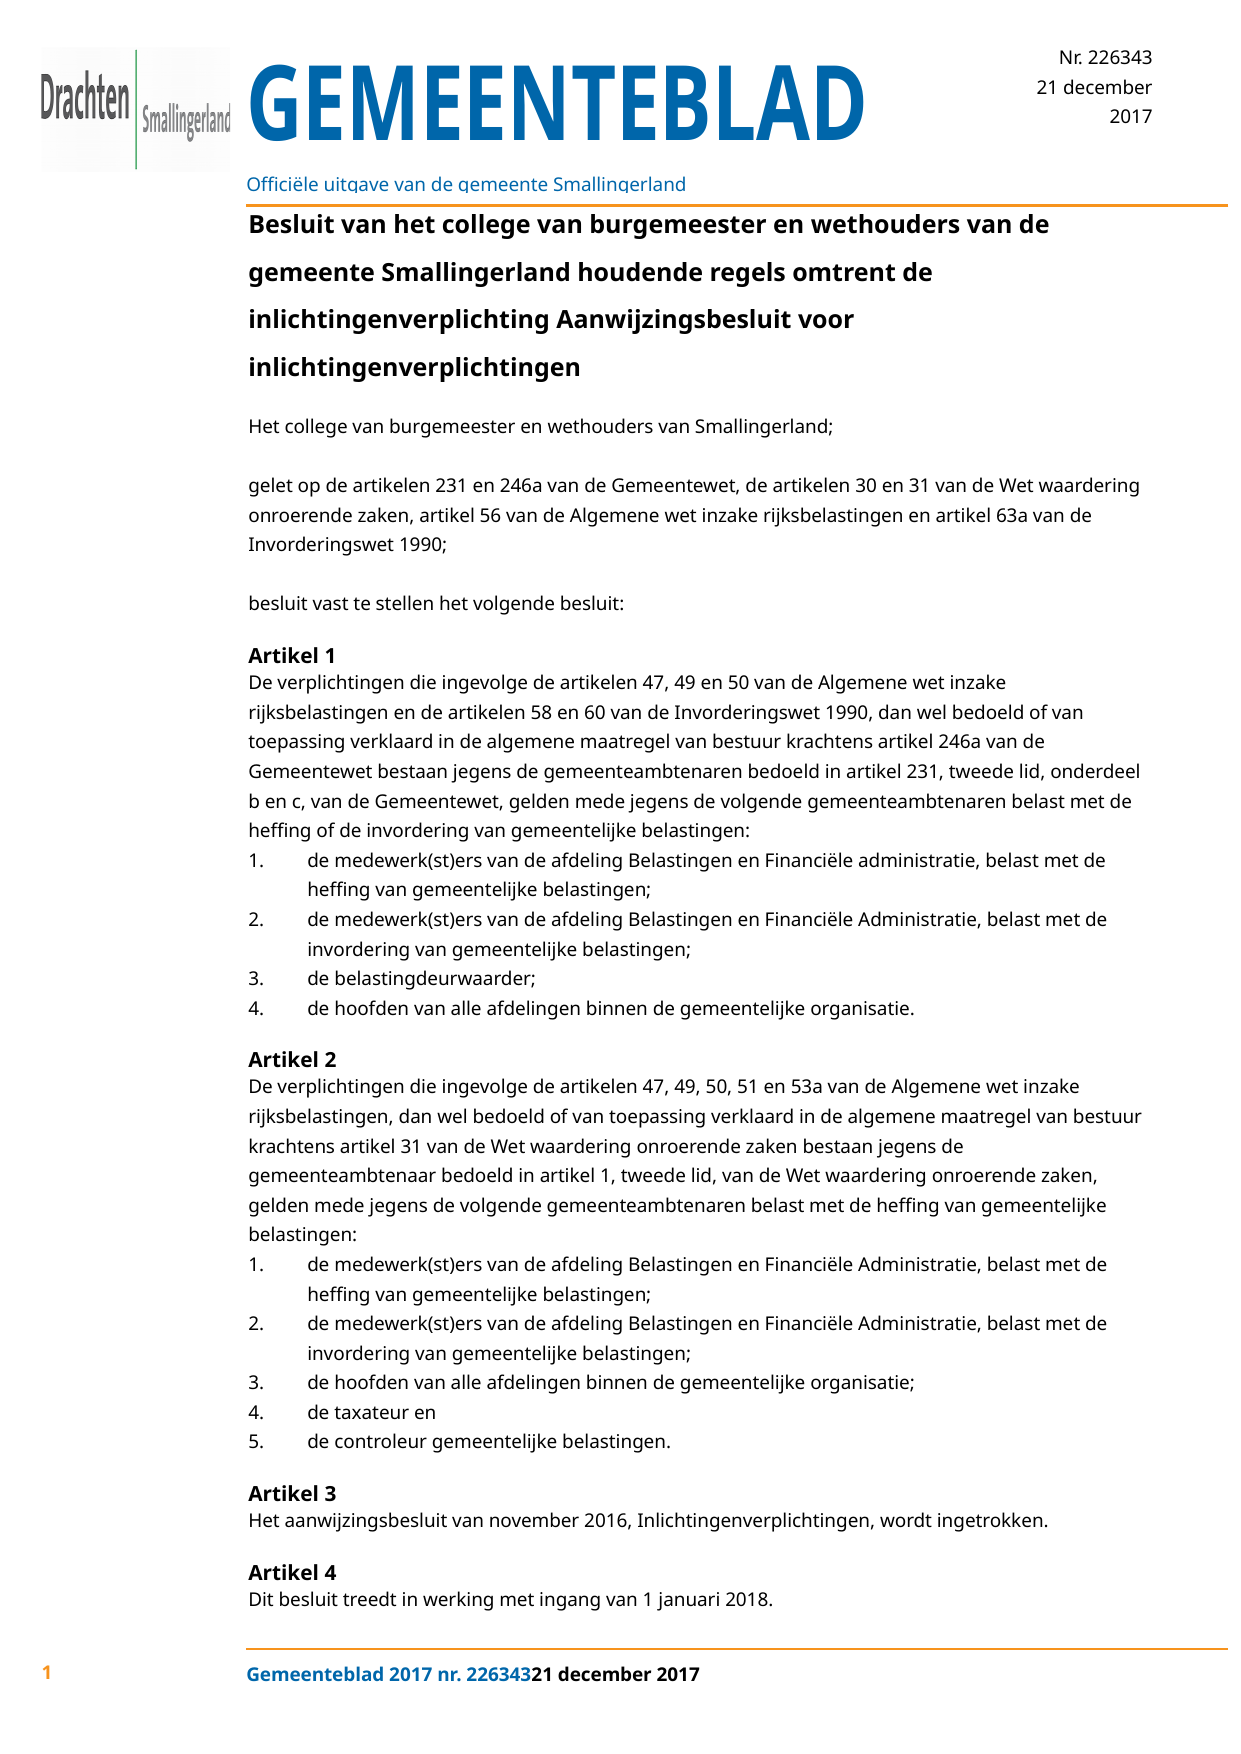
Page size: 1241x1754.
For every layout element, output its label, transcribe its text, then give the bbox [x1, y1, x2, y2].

text besluit vast te stellen het volgende besluit: [248, 591, 1152, 616]
text Het college van burgemeester en wethouders van Smallingerland; [248, 413, 1152, 439]
list de medewerk(st)ers van de afdeling Belastingen en Financiële administratie, belast met de heffing van gemeentelijke belastingen; [248, 847, 1152, 902]
picture [41, 47, 231, 172]
text Artikel 3 [248, 1479, 1152, 1508]
list de medewerk(st)ers van de afdeling Belastingen en Financiële Administratie, belast met de heffing van gemeentelijke belastingen; [248, 1251, 1152, 1307]
list de hoofden van alle afdelingen binnen de gemeentelijke organisatie; [248, 1369, 1152, 1395]
list de medewerk(st)ers van de afdeling Belastingen en Financiële Administratie, belast met de invordering van gemeentelijke belastingen; [248, 906, 1152, 961]
text Artikel 2 [248, 1045, 1152, 1074]
text De verplichtingen die ingevolge de artikelen 47, 49 en 50 van de Algemene wet inzake rijksbelastingen en de artikelen 58 en 60 van de Invorderingswet 1990, dan wel bedoeld of van toepassing verklaard in de algemene maatregel van bestuur krachtens artikel 246a van de Gemeentewet bestaan jegens de gemeenteambtenaren bedoeld in artikel 231, tweede lid, onderdeel b en c, van de Gemeentewet, gelden mede jegens de volgende gemeenteambtenaren belast met de heffing of de invordering van gemeentelijke belastingen: [248, 669, 1152, 843]
list de hoofden van alle afdelingen binnen de gemeentelijke organisatie. [248, 995, 1152, 1021]
list de controleur gemeentelijke belastingen. [248, 1429, 1152, 1454]
list de medewerk(st)ers van de afdeling Belastingen en Financiële Administratie, belast met de invordering van gemeentelijke belastingen; [248, 1310, 1152, 1366]
text gelet op de artikelen 231 en 246a van de Gemeentewet, de artikelen 30 en 31 van de Wet waardering onroerende zaken, artikel 56 van de Algemene wet inzake rijksbelastingen en artikel 63a van de Invorderingswet 1990; [248, 472, 1152, 557]
text Dit besluit treedt in werking met ingang van 1 januari 2018. [248, 1586, 1152, 1612]
text De verplichtingen die ingevolge de artikelen 47, 49, 50, 51 en 53a van de Algemene wet inzake rijksbelastingen, dan wel bedoeld of van toepassing verklaard in de algemene maatregel van bestuur krachtens artikel 31 van de Wet waardering onroerende zaken bestaan jegens de gemeenteambtenaar bedoeld in artikel 1, tweede lid, van de Wet waardering onroerende zaken, gelden mede jegens de volgende gemeenteambtenaren belast met de heffing van gemeentelijke belastingen: [248, 1074, 1152, 1247]
text Het aanwijzingsbesluit van november 2016, Inlichtingenverplichtingen, wordt ingetrokken. [248, 1508, 1152, 1533]
text Besluit van het college van burgemeester en wethouders van de gemeente Smallingerland houdende regels omtrent de inlichtingenverplichting Aanwijzingsbesluit voor inlichtingenverplichtingen [248, 207, 1152, 384]
list de taxateur en [248, 1399, 1152, 1425]
text Artikel 4 [248, 1558, 1152, 1586]
text Artikel 1 [248, 641, 1152, 669]
list de belastingdeurwaarder; [248, 965, 1152, 991]
